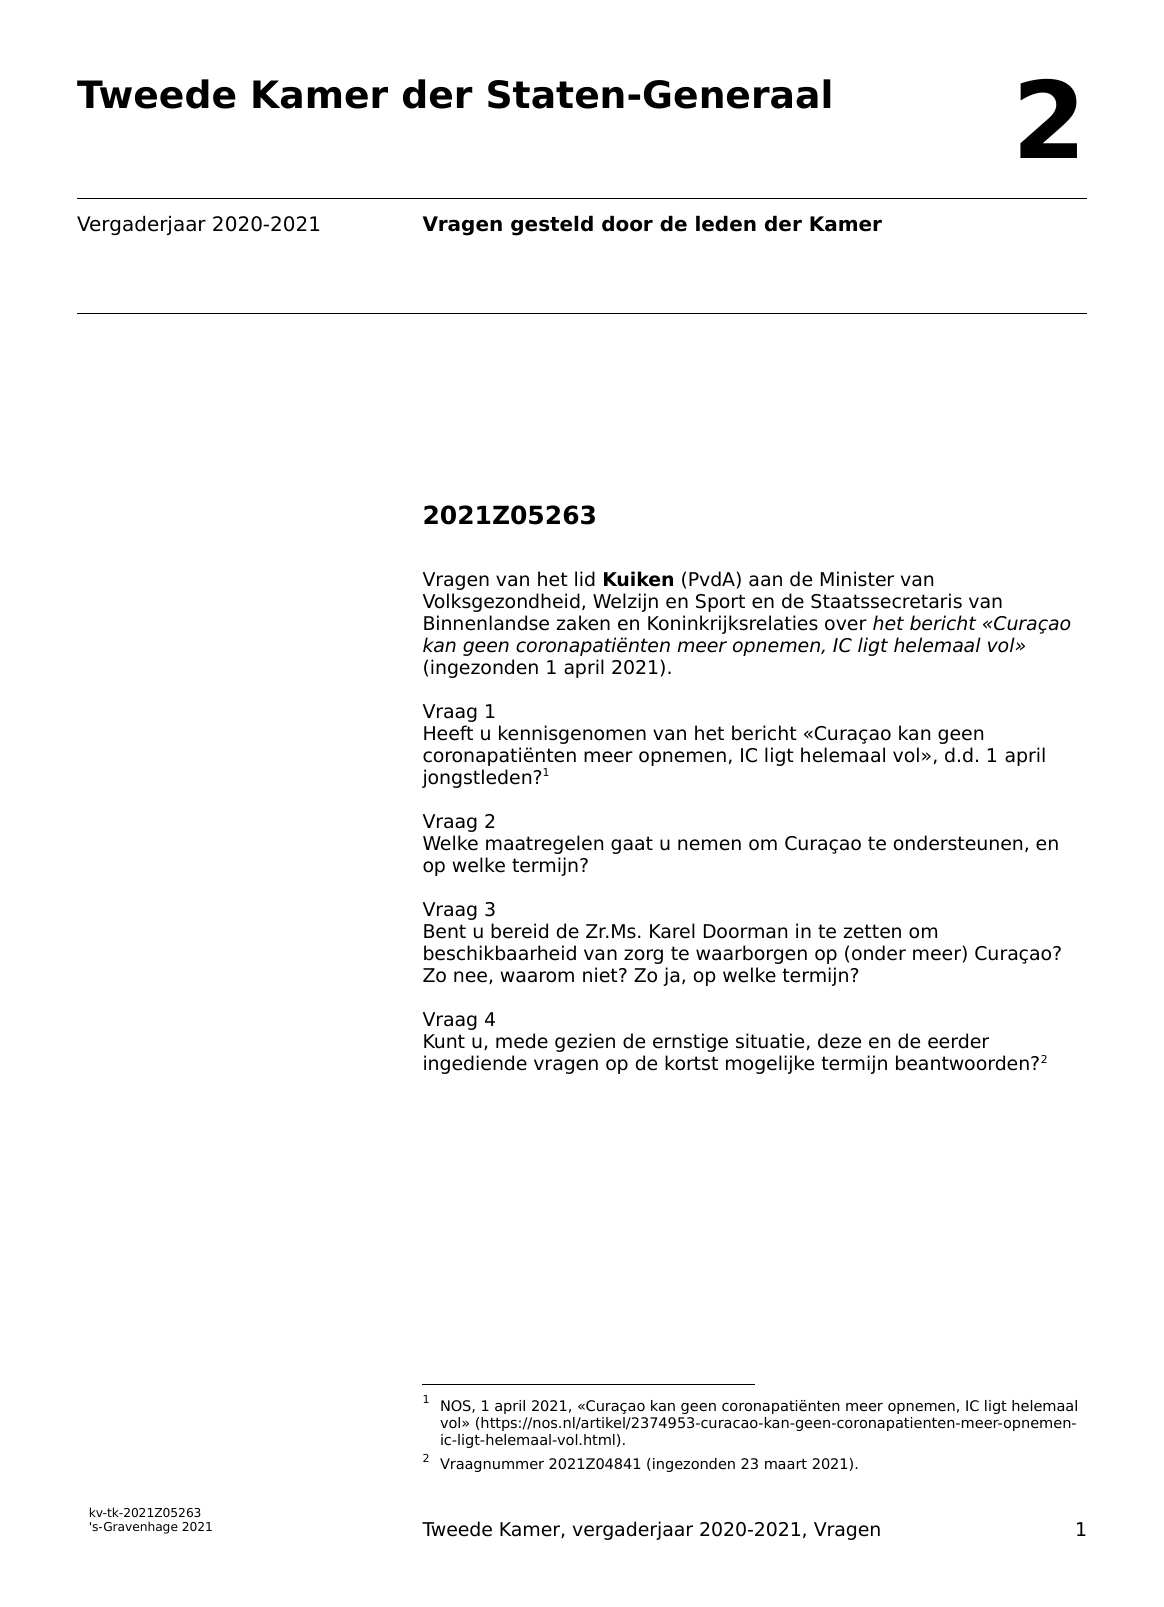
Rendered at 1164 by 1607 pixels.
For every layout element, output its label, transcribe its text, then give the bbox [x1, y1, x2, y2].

text 's-Gravenhage 2021 [88, 1520, 323, 1534]
table_cell Vragen gesteld door de leden der Kamer [422, 199, 1087, 313]
text Vraag 1 [422, 701, 1087, 723]
text Vraag 2 [422, 811, 1087, 833]
text Vragen van het lid Kuiken (PvdA) aan de Minister van Volksgezondheid, Welzijn en Sport en de Staatssecretaris van Binnenlandse zaken en Koninkrijksrelaties over het bericht «Curaçao kan geen coronapatiënten meer opnemen, IC ligt helemaal vol» (ingezonden 1 april 2021). [422, 569, 1087, 679]
text Bent u bereid de Zr.Ms. Karel Doorman in te zetten om beschikbaarheid van zorg te waarborgen op (onder meer) Curaçao? Zo nee, waarom niet? Zo ja, op welke termijn? [422, 921, 1087, 987]
text Vraag 3 [422, 899, 1087, 921]
text Vraagnummer 2021Z04841 (ingezonden 23 maart 2021). [422, 1452, 1087, 1474]
table_cell Vergaderjaar 2020-2021 [77, 199, 422, 313]
text 2021Z05263 [422, 501, 1087, 531]
text Heeft u kennisgenomen van het bericht «Curaçao kan geen coronapatiënten meer opnemen, IC ligt helemaal vol», d.d. 1 april jongstleden? [422, 723, 1087, 789]
text Vraag 4 [422, 1009, 1087, 1031]
text kv-tk-2021Z05263 [88, 1506, 323, 1520]
table_header 2 [886, 59, 1087, 198]
text NOS, 1 april 2021, «Curaçao kan geen coronapatiënten meer opnemen, IC ligt helemaal vol» (https://nos.nl/artikel/2374953-curacao-kan-geen-coronapatienten-meer-opnemen-ic-ligt-helemaal-vol.html). [422, 1393, 1087, 1449]
text Welke maatregelen gaat u nemen om Curaçao te ondersteunen, en op welke termijn? [422, 833, 1087, 877]
table_header Tweede Kamer der Staten-Generaal [77, 59, 886, 198]
text Kunt u, mede gezien de ernstige situatie, deze en de eerder ingediende vragen op de kortst mogelijke termijn beantwoorden? [422, 1031, 1087, 1075]
